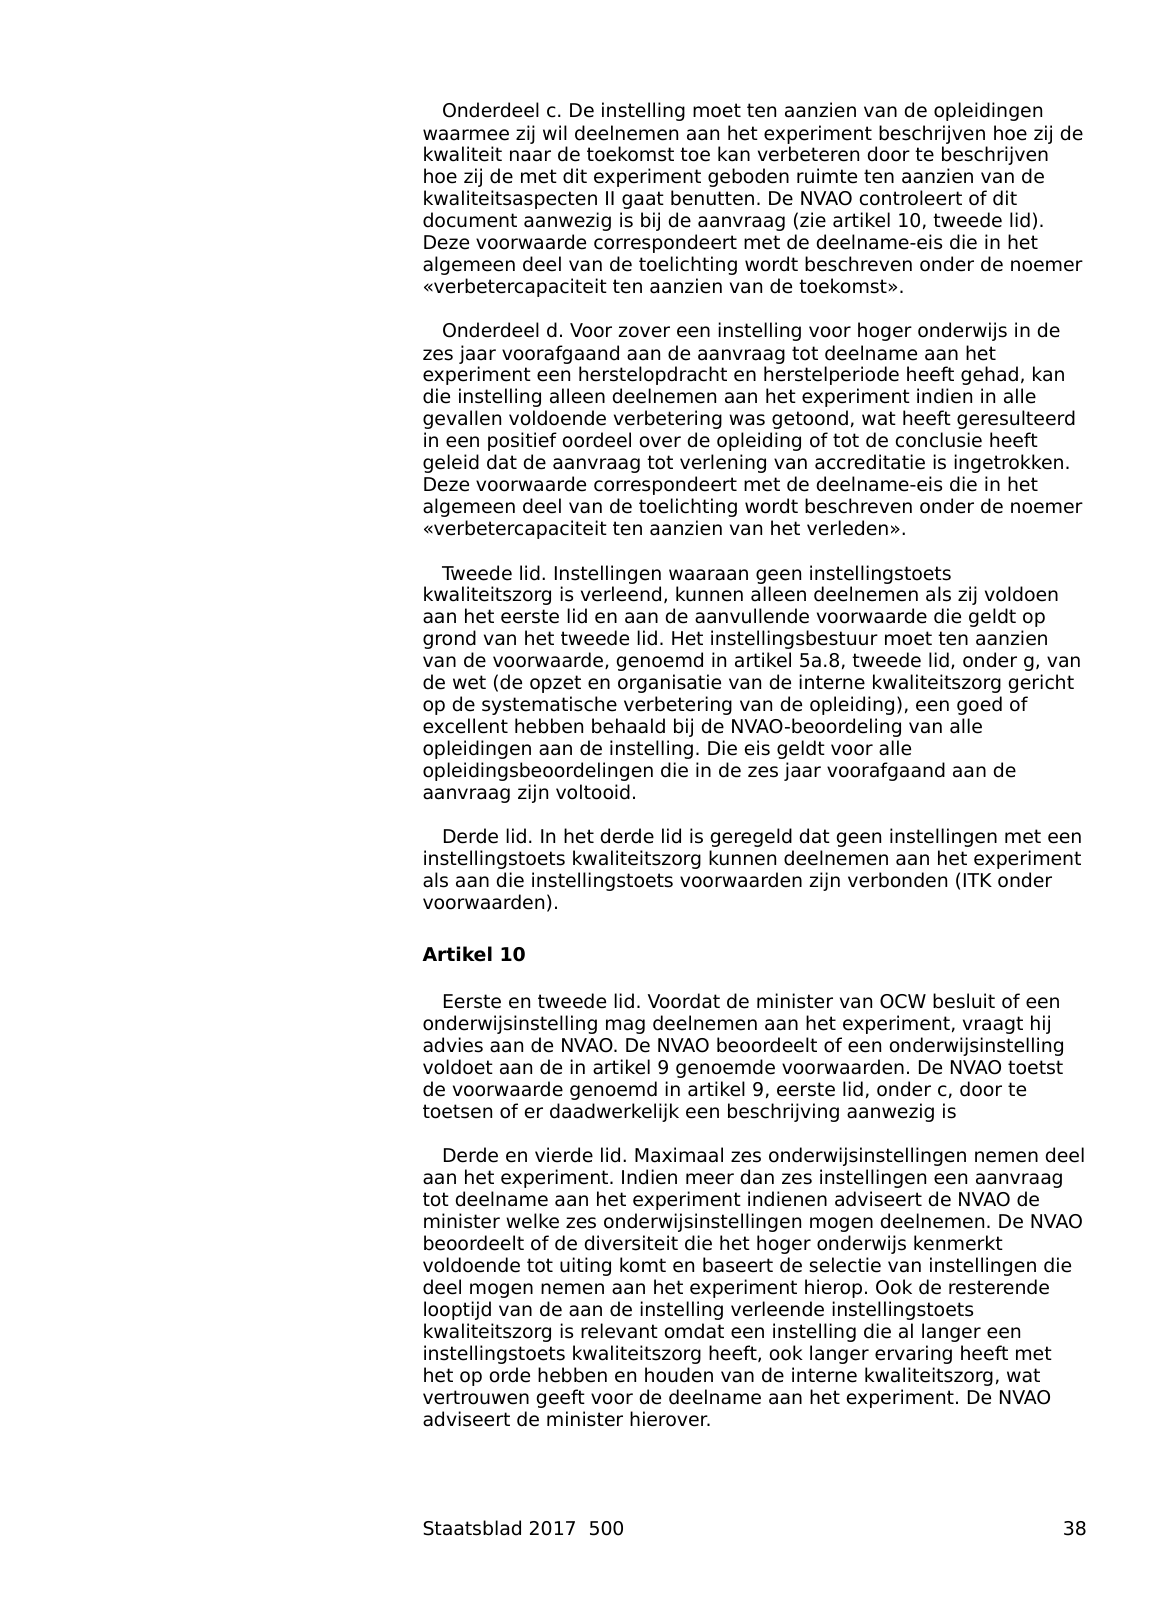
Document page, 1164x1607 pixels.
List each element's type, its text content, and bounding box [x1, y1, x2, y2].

text Derde lid. In het derde lid is geregeld dat geen instellingen met een instellingstoets kwaliteitszorg kunnen deelnemen aan het experiment als aan die instellingstoets voorwaarden zijn verbonden (ITK onder voorwaarden). [422, 826, 1087, 914]
text Eerste en tweede lid. Voordat de minister van OCW besluit of een onderwijsinstelling mag deelnemen aan het experiment, vraagt hij advies aan de NVAO. De NVAO beoordeelt of een onderwijsinstelling voldoet aan de in artikel 9 genoemde voorwaarden. De NVAO toetst de voorwaarde genoemd in artikel 9, eerste lid, onder c, door te toetsen of er daadwerkelijk een beschrijving aanwezig is [422, 991, 1087, 1123]
subtitle Artikel 10 [422, 944, 1087, 966]
text Onderdeel d. Voor zover een instelling voor hoger onderwijs in de zes jaar voorafgaand aan de aanvraag tot deelname aan het experiment een herstelopdracht en herstelperiode heeft gehad, kan die instelling alleen deelnemen aan het experiment indien in alle gevallen voldoende verbetering was getoond, wat heeft geresulteerd in een positief oordeel over de opleiding of tot de conclusie heeft geleid dat de aanvraag tot verlening van accreditatie is ingetrokken. Deze voorwaarde correspondeert met de deelname-eis die in het algemeen deel van de toelichting wordt beschreven onder de noemer «verbetercapaciteit ten aanzien van het verleden». [422, 320, 1087, 540]
text Tweede lid. Instellingen waaraan geen instellingstoets kwaliteitszorg is verleend, kunnen alleen deelnemen als zij voldoen aan het eerste lid en aan de aanvullende voorwaarde die geldt op grond van het tweede lid. Het instellingsbestuur moet ten aanzien van de voorwaarde, genoemd in artikel 5a.8, tweede lid, onder g, van de wet (de opzet en organisatie van de interne kwaliteitszorg gericht op de systematische verbetering van de opleiding), een goed of excellent hebben behaald bij de NVAO-beoordeling van alle opleidingen aan de instelling. Die eis geldt voor alle opleidingsbeoordelingen die in de zes jaar voorafgaand aan de aanvraag zijn voltooid. [422, 562, 1087, 804]
text Onderdeel c. De instelling moet ten aanzien van de opleidingen waarmee zij wil deelnemen aan het experiment beschrijven hoe zij de kwaliteit naar de toekomst toe kan verbeteren door te beschrijven hoe zij de met dit experiment geboden ruimte ten aanzien van de kwaliteitsaspecten II gaat benutten. De NVAO controleert of dit document aanwezig is bij de aanvraag (zie artikel 10, tweede lid). Deze voorwaarde correspondeert met de deelname-eis die in het algemeen deel van de toelichting wordt beschreven onder de noemer «verbetercapaciteit ten aanzien van de toekomst». [422, 100, 1087, 298]
text Derde en vierde lid. Maximaal zes onderwijsinstellingen nemen deel aan het experiment. Indien meer dan zes instellingen een aanvraag tot deelname aan het experiment indienen adviseert de NVAO de minister welke zes onderwijsinstellingen mogen deelnemen. De NVAO beoordeelt of de diversiteit die het hoger onderwijs kenmerkt voldoende tot uiting komt en baseert de selectie van instellingen die deel mogen nemen aan het experiment hierop. Ook de resterende looptijd van de aan de instelling verleende instellingstoets kwaliteitszorg is relevant omdat een instelling die al langer een instellingstoets kwaliteitszorg heeft, ook langer ervaring heeft met het op orde hebben en houden van de interne kwaliteitszorg, wat vertrouwen geeft voor de deelname aan het experiment. De NVAO adviseert de minister hierover. [422, 1145, 1087, 1431]
